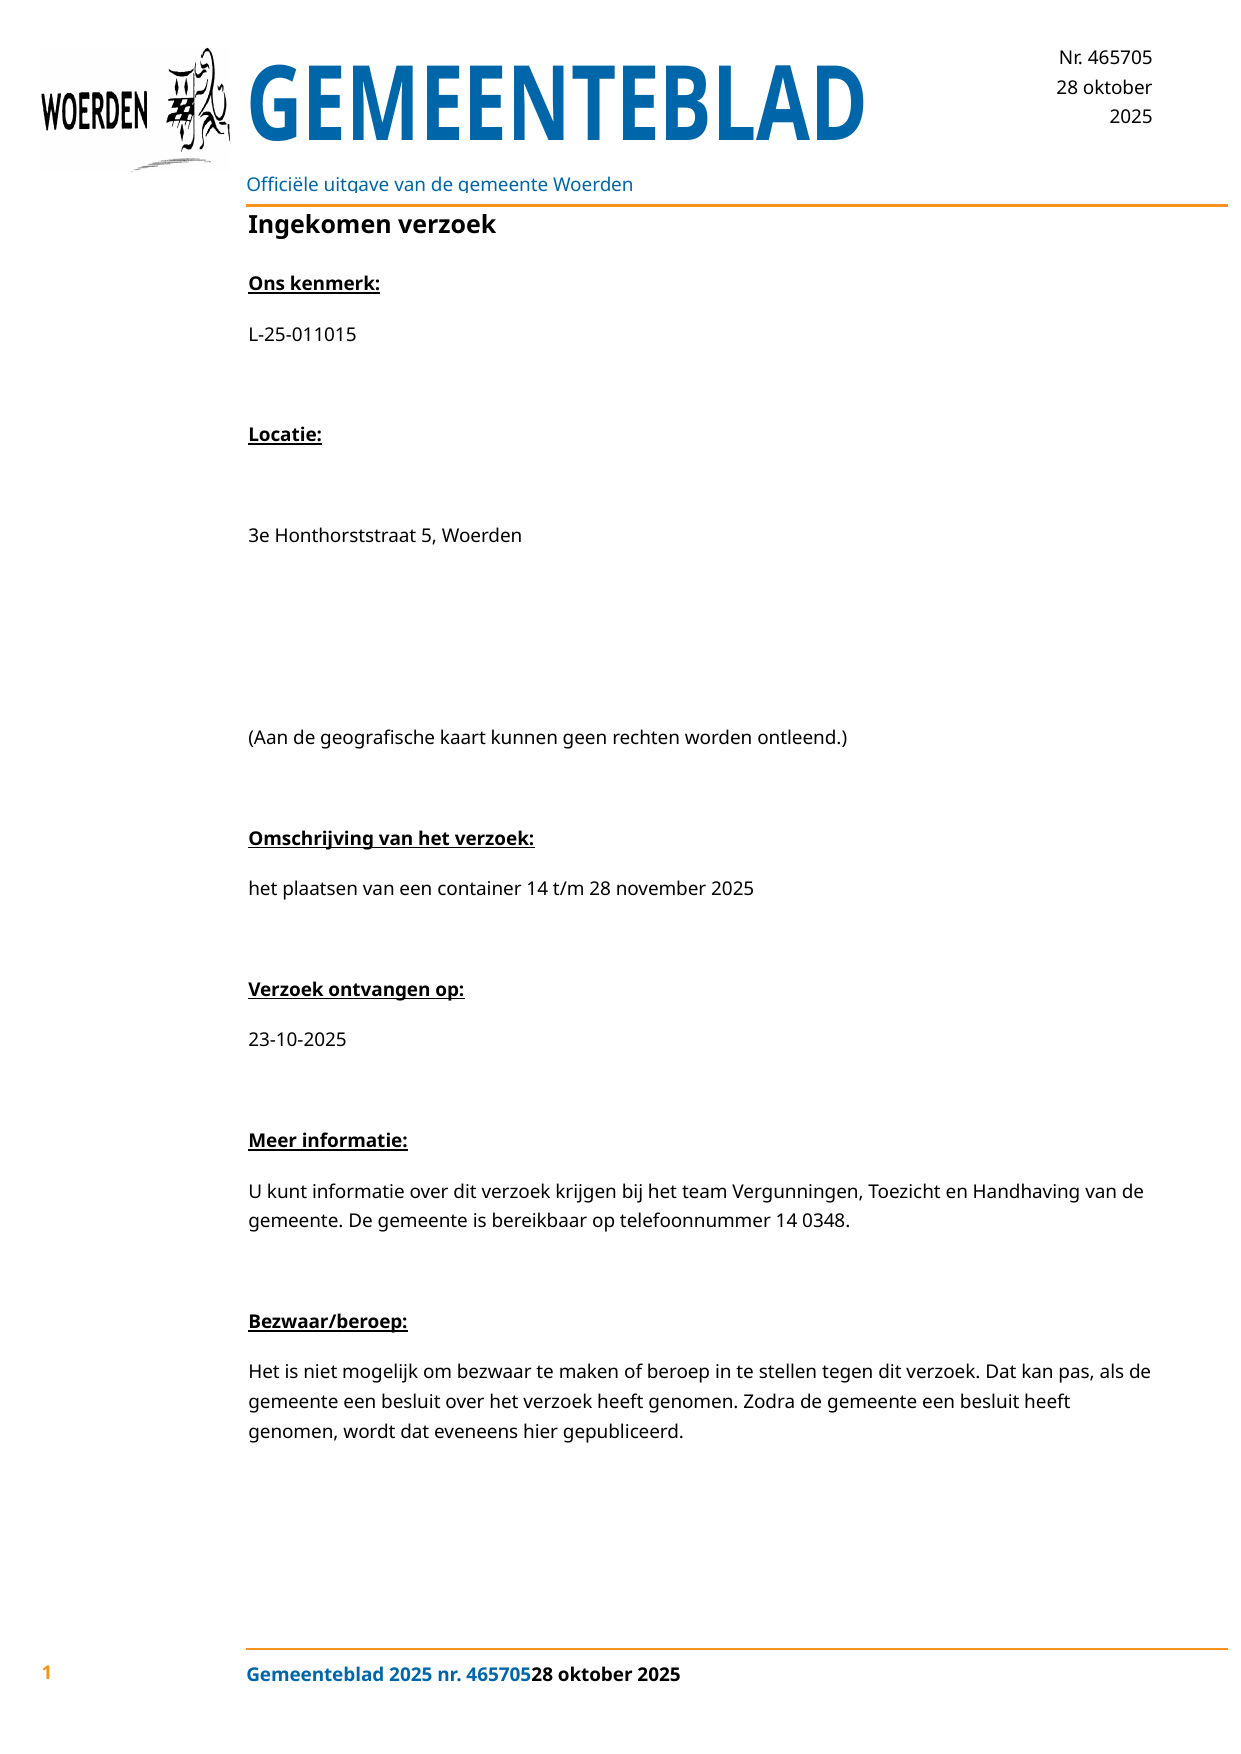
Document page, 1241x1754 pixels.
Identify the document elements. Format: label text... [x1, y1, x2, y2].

text Ingekomen verzoek [248, 207, 1152, 241]
text U kunt informatie over dit verzoek krijgen bij het team Vergunningen, Toezicht en Handhaving van de gemeente. De gemeente is bereikbaar op telefoonnummer 14 0348. [248, 1178, 1152, 1233]
text het plaatsen van een container 14 t/m 28 november 2025 [248, 875, 1152, 901]
text L-25-011015 [248, 321, 1152, 346]
text Omschrijving van het verzoek: [248, 825, 1152, 851]
picture [41, 47, 231, 172]
text 23-10-2025 [248, 1027, 1152, 1052]
text 3e Honthorststraat 5, Woerden [248, 522, 1152, 548]
text (Aan de geografische kaart kunnen geen rechten worden ontleend.) [248, 724, 1152, 750]
text Ons kenmerk: [248, 270, 1152, 296]
text Het is niet mogelijk om bezwaar te maken of beroep in te stellen tegen dit verzoek. Dat kan pas, als de gemeente een besluit over het verzoek heeft genomen. Zodra de gemeente een besluit heeft genomen, wordt dat eveneens hier gepubliceerd. [248, 1359, 1152, 1443]
text Meer informatie: [248, 1127, 1152, 1153]
text Bezwaar/beroep: [248, 1308, 1152, 1334]
text Locatie: [248, 422, 1152, 447]
text Verzoek ontvangen op: [248, 976, 1152, 1002]
